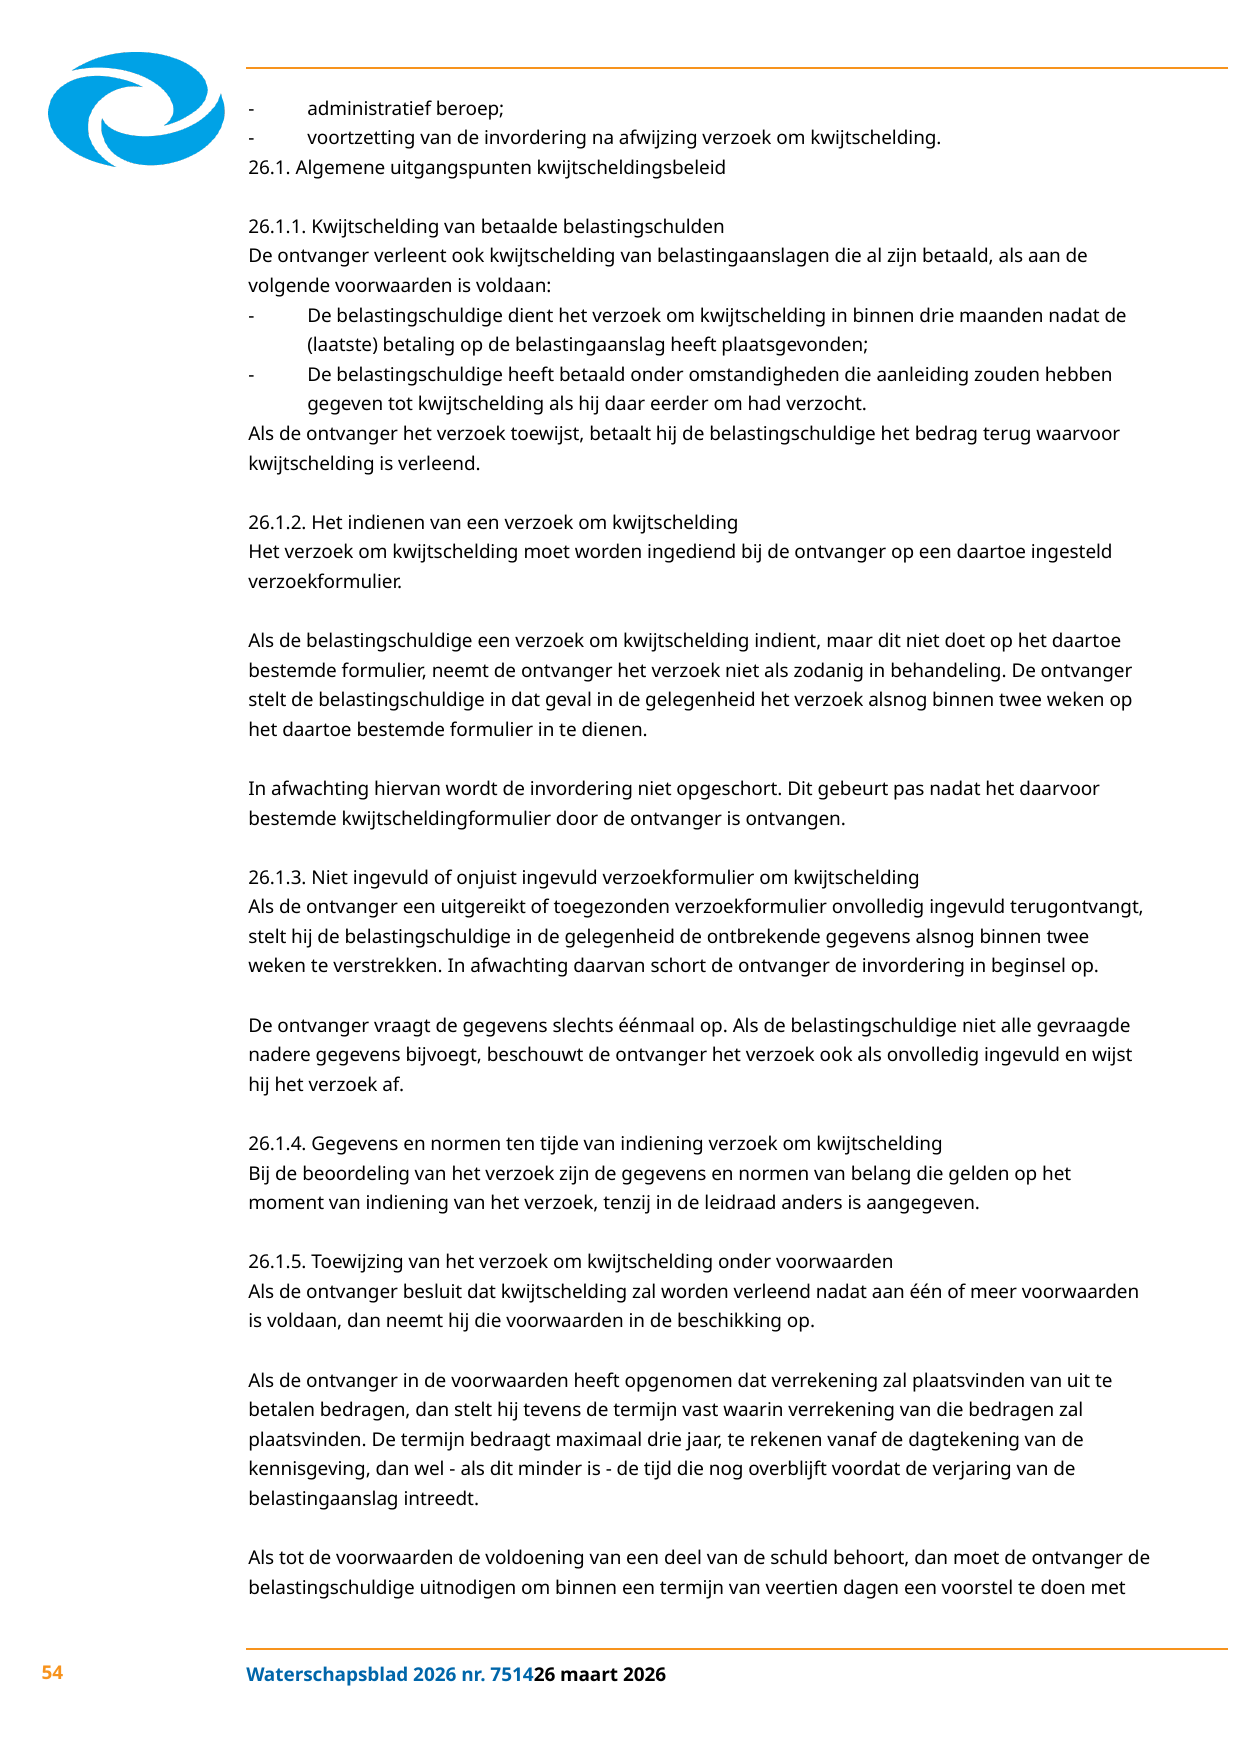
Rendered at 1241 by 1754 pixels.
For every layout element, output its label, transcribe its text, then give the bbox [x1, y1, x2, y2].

text Het verzoek om kwijtschelding moet worden ingediend bij de ontvanger op een daartoe ingesteld verzoekformulier. [248, 538, 1152, 594]
text Als de ontvanger een uitgereikt of toegezonden verzoekformulier onvolledig ingevuld terugontvangt, stelt hij de belastingschuldige in de gelegenheid de ontbrekende gegevens alsnog binnen twee weken te verstrekken. In afwachting daarvan schort de ontvanger de invordering in beginsel op. [248, 893, 1152, 978]
list De belastingschuldige heeft betaald onder omstandigheden die aanleiding zouden hebben gegeven tot kwijtschelding als hij daar eerder om had verzocht. [248, 361, 1152, 416]
text 26.1. Algemene uitgangspunten kwijtscheldingsbeleid [248, 154, 1152, 180]
text 26.1.2. Het indienen van een verzoek om kwijtschelding [248, 509, 1152, 535]
list De belastingschuldige dient het verzoek om kwijtschelding in binnen drie maanden nadat de (laatste) betaling op de belastingaanslag heeft plaatsgevonden; [248, 302, 1152, 357]
text 26.1.3. Niet ingevuld of onjuist ingevuld verzoekformulier om kwijtschelding [248, 864, 1152, 890]
list administratief beroep; [248, 95, 1152, 121]
text De ontvanger verleent ook kwijtschelding van belastingaanslagen die al zijn betaald, als aan de volgende voorwaarden is voldaan: [248, 243, 1152, 298]
text In afwachting hiervan wordt de invordering niet opgeschort. Dit gebeurt pas nadat het daarvoor bestemde kwijtscheldingformulier door de ontvanger is ontvangen. [248, 775, 1152, 831]
text Als de ontvanger het verzoek toewijst, betaalt hij de belastingschuldige het bedrag terug waarvoor kwijtschelding is verleend. [248, 420, 1152, 476]
text Als tot de voorwaarden de voldoening van een deel van de schuld behoort, dan moet de ontvanger de belastingschuldige uitnodigen om binnen een termijn van veertien dagen een voorstel te doen met [248, 1544, 1152, 1600]
picture [41, 47, 231, 172]
text Bij de beoordeling van het verzoek zijn de gegevens en normen van belang die gelden op het moment van indiening van het verzoek, tenzij in de leidraad anders is aangegeven. [248, 1160, 1152, 1215]
text De ontvanger vraagt de gegevens slechts éénmaal op. Als de belastingschuldige niet alle gevraagde nadere gegevens bijvoegt, beschouwt de ontvanger het verzoek ook als onvolledig ingevuld en wijst hij het verzoek af. [248, 1012, 1152, 1097]
text 26.1.5. Toewijzing van het verzoek om kwijtschelding onder voorwaarden [248, 1248, 1152, 1274]
text Als de ontvanger besluit dat kwijtschelding zal worden verleend nadat aan één of meer voorwaarden is voldaan, dan neemt hij die voorwaarden in de beschikking op. [248, 1278, 1152, 1333]
list voortzetting van de invordering na afwijzing verzoek om kwijtschelding. [248, 124, 1152, 150]
text Als de ontvanger in de voorwaarden heeft opgenomen dat verrekening zal plaatsvinden van uit te betalen bedragen, dan stelt hij tevens de termijn vast waarin verrekening van die bedragen zal plaatsvinden. De termijn bedraagt maximaal drie jaar, te rekenen vanaf de dagtekening van de kennisgeving, dan wel - als dit minder is - de tijd die nog overblijft voordat de verjaring van de belastingaanslag intreedt. [248, 1367, 1152, 1511]
text Als de belastingschuldige een verzoek om kwijtschelding indient, maar dit niet doet op het daartoe bestemde formulier, neemt de ontvanger het verzoek niet als zodanig in behandeling. De ontvanger stelt de belastingschuldige in dat geval in de gelegenheid het verzoek alsnog binnen twee weken op het daartoe bestemde formulier in te dienen. [248, 627, 1152, 742]
text 26.1.1. Kwijtschelding van betaalde belastingschulden [248, 213, 1152, 239]
text 26.1.4. Gegevens en normen ten tijde van indiening verzoek om kwijtschelding [248, 1130, 1152, 1156]
